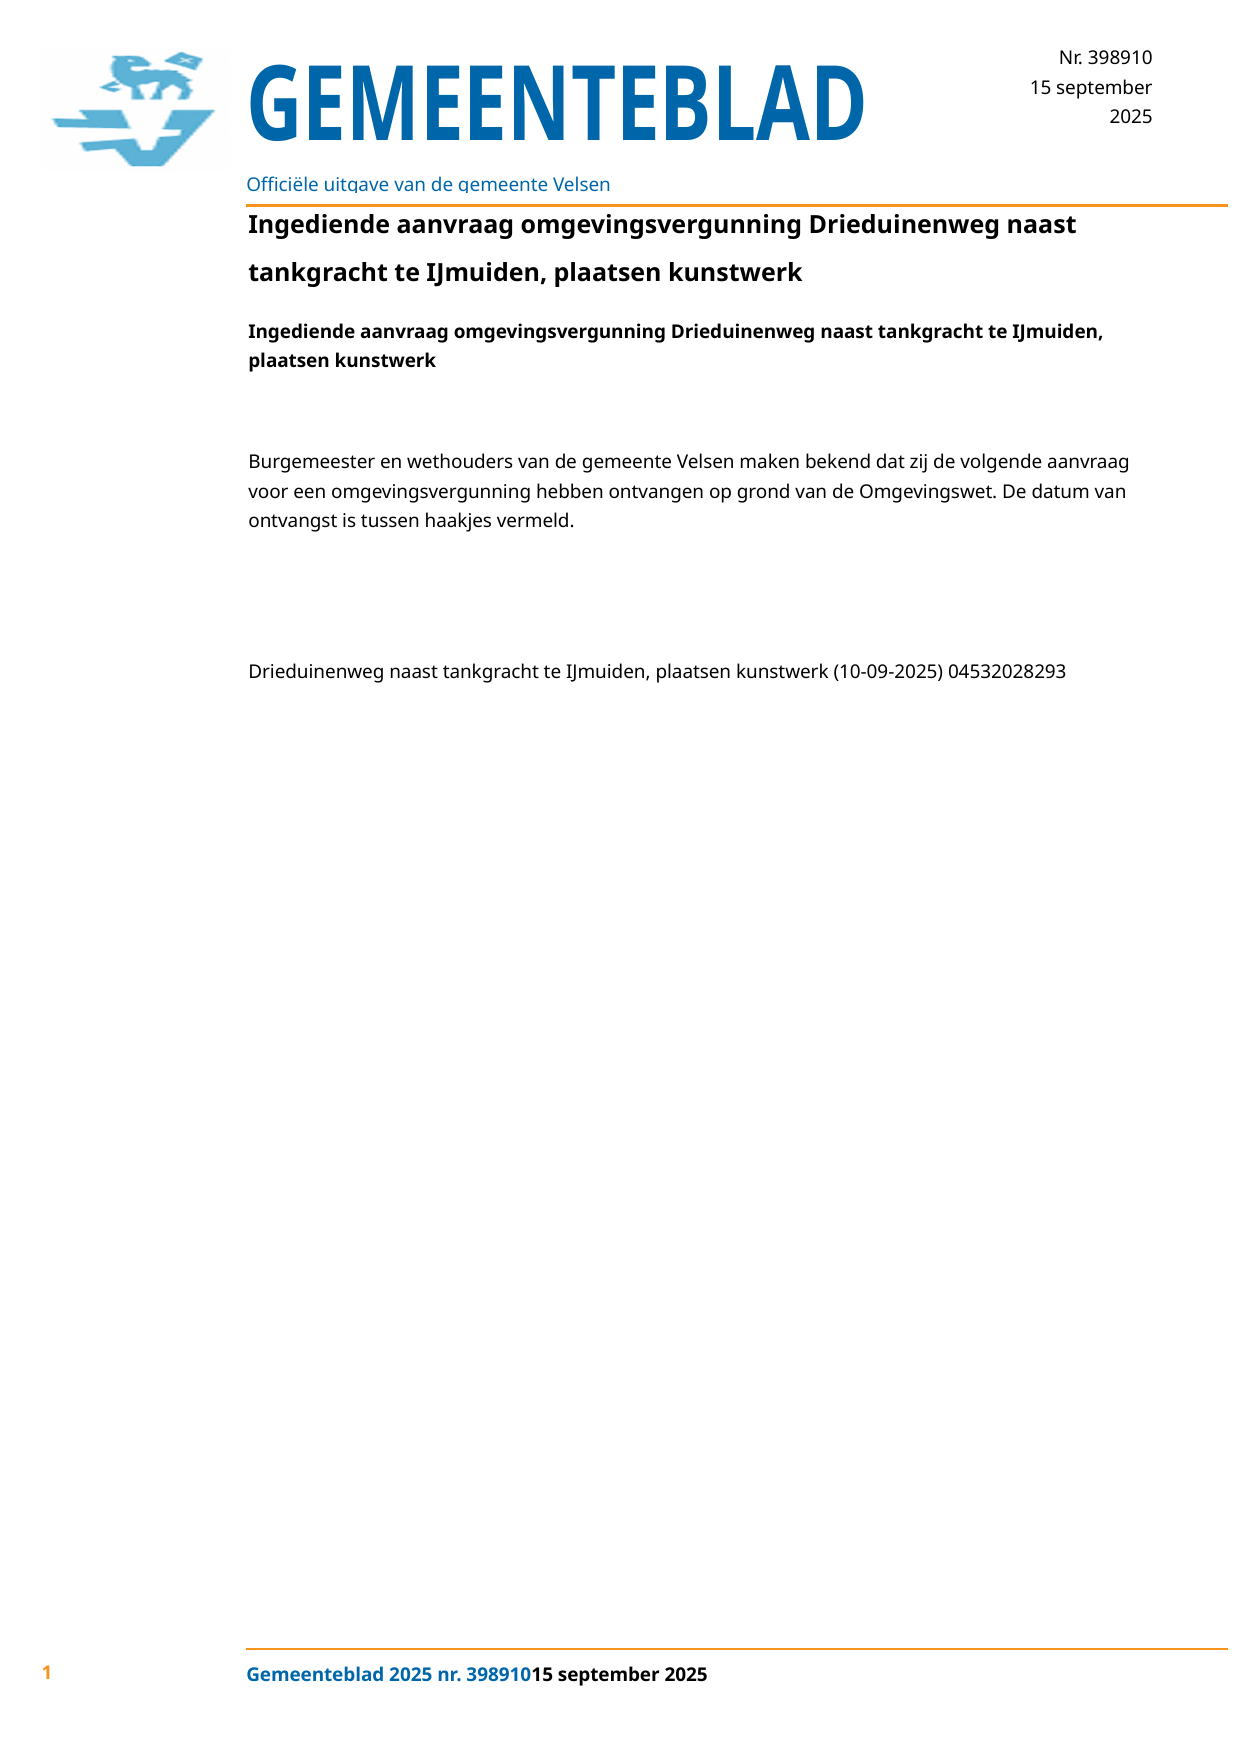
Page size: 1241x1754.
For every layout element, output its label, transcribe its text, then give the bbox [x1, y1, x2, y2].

text Burgemeester en wethouders van de gemeente Velsen maken bekend dat zij de volgende aanvraag voor een omgevingsvergunning hebben ontvangen op grond van de Omgevingswet. De datum van ontvangst is tussen haakjes vermeld. [248, 448, 1152, 533]
text Ingediende aanvraag omgevingsvergunning Drieduinenweg naast tankgracht te IJmuiden, plaatsen kunstwerk [248, 207, 1152, 288]
text Drieduinenweg naast tankgracht te IJmuiden, plaatsen kunstwerk (10-09-2025) 04532028293 [248, 659, 1152, 684]
picture [41, 47, 231, 172]
text Ingediende aanvraag omgevingsvergunning Drieduinenweg naast tankgracht te IJmuiden, plaatsen kunstwerk [248, 318, 1152, 373]
